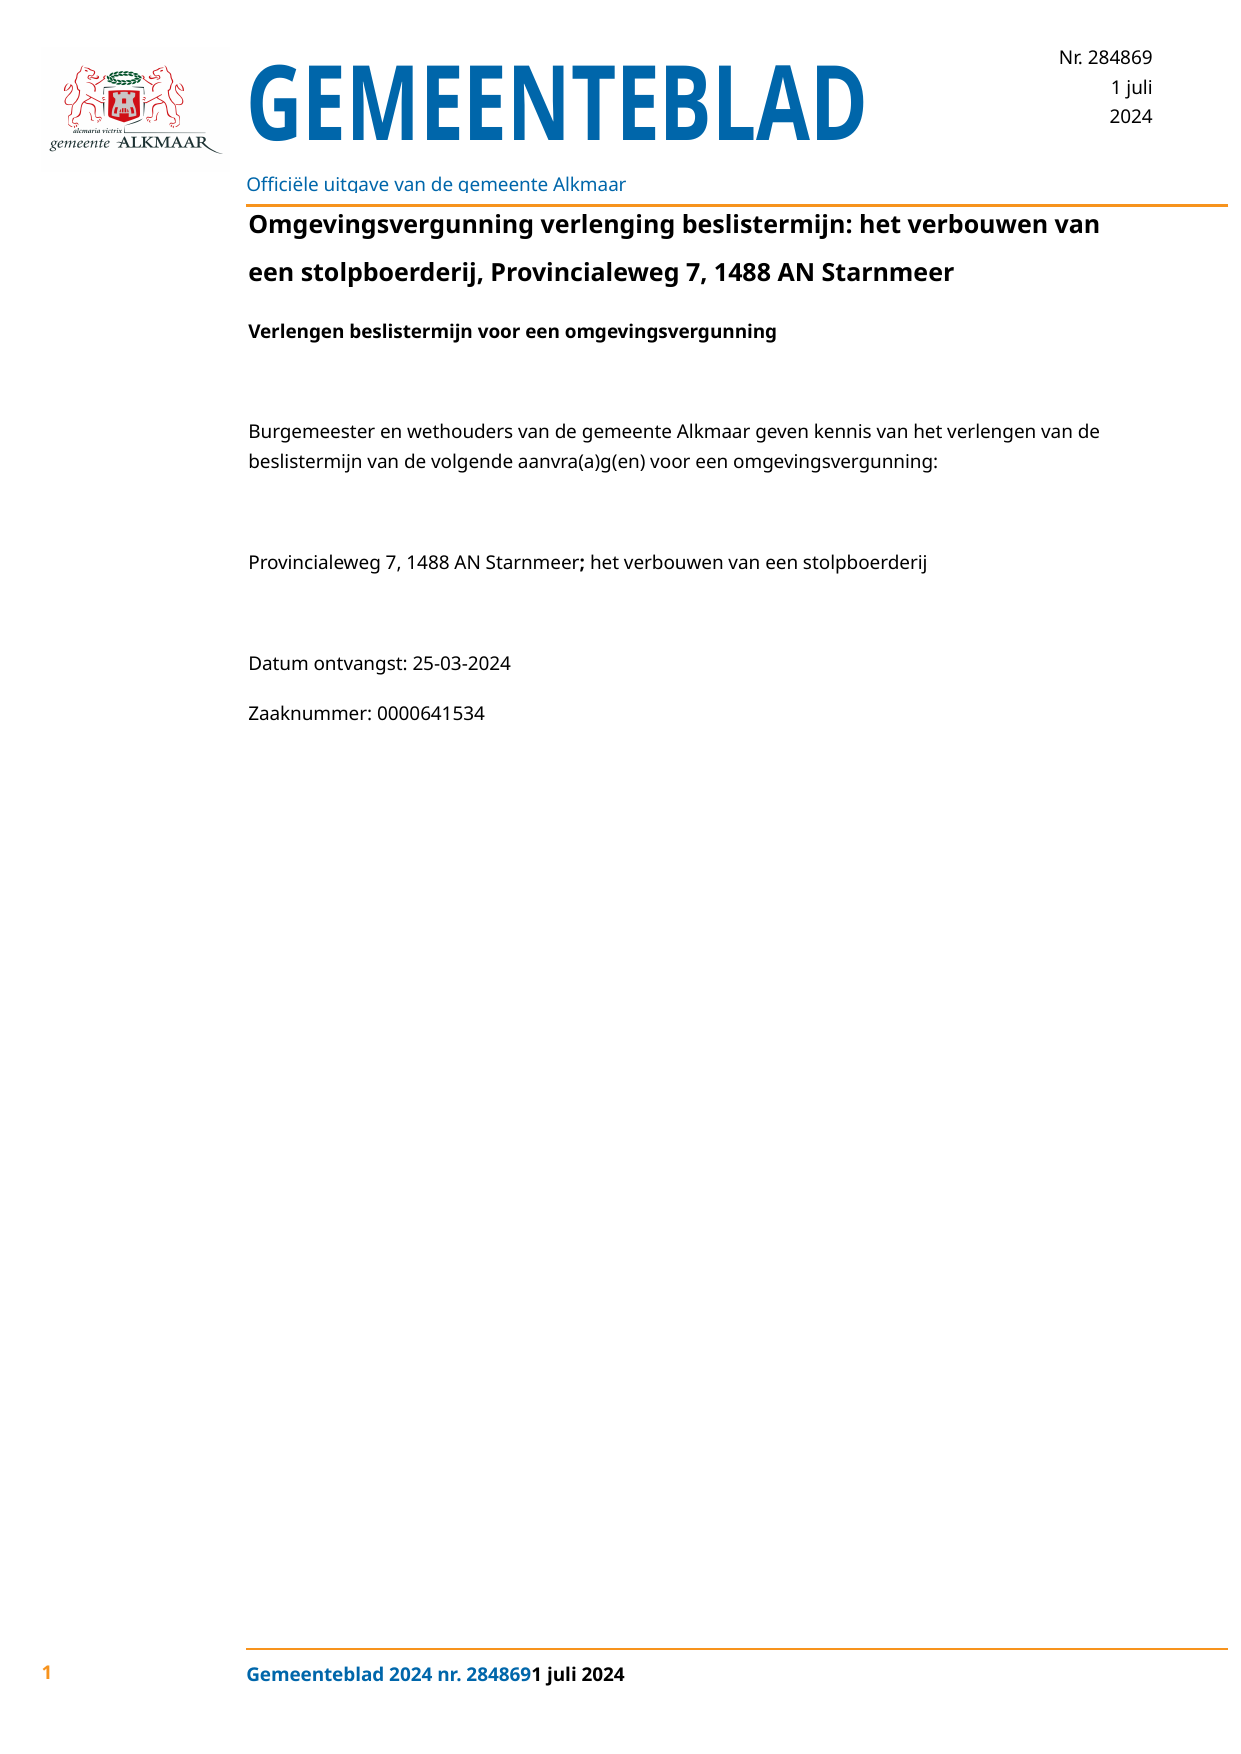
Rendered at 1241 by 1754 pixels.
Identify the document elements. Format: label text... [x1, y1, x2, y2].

text Verlengen beslistermijn voor een omgevingsvergunning [248, 318, 1152, 344]
picture [41, 47, 231, 172]
text Burgemeester en wethouders van de gemeente Alkmaar geven kennis van het verlengen van de beslistermijn van de volgende aanvra(a)g(en) voor een omgevingsvergunning: [248, 419, 1152, 474]
text Omgevingsvergunning verlenging beslistermijn: het verbouwen van een stolpboerderij, Provincialeweg 7, 1488 AN Starnmeer [248, 207, 1152, 288]
text Zaaknummer: 0000641534 [248, 700, 1152, 726]
text Datum ontvangst: 25-03-2024 [248, 650, 1152, 676]
text Provincialeweg 7, 1488 AN Starnmeer; het verbouwen van een stolpboerderij [248, 549, 1152, 575]
